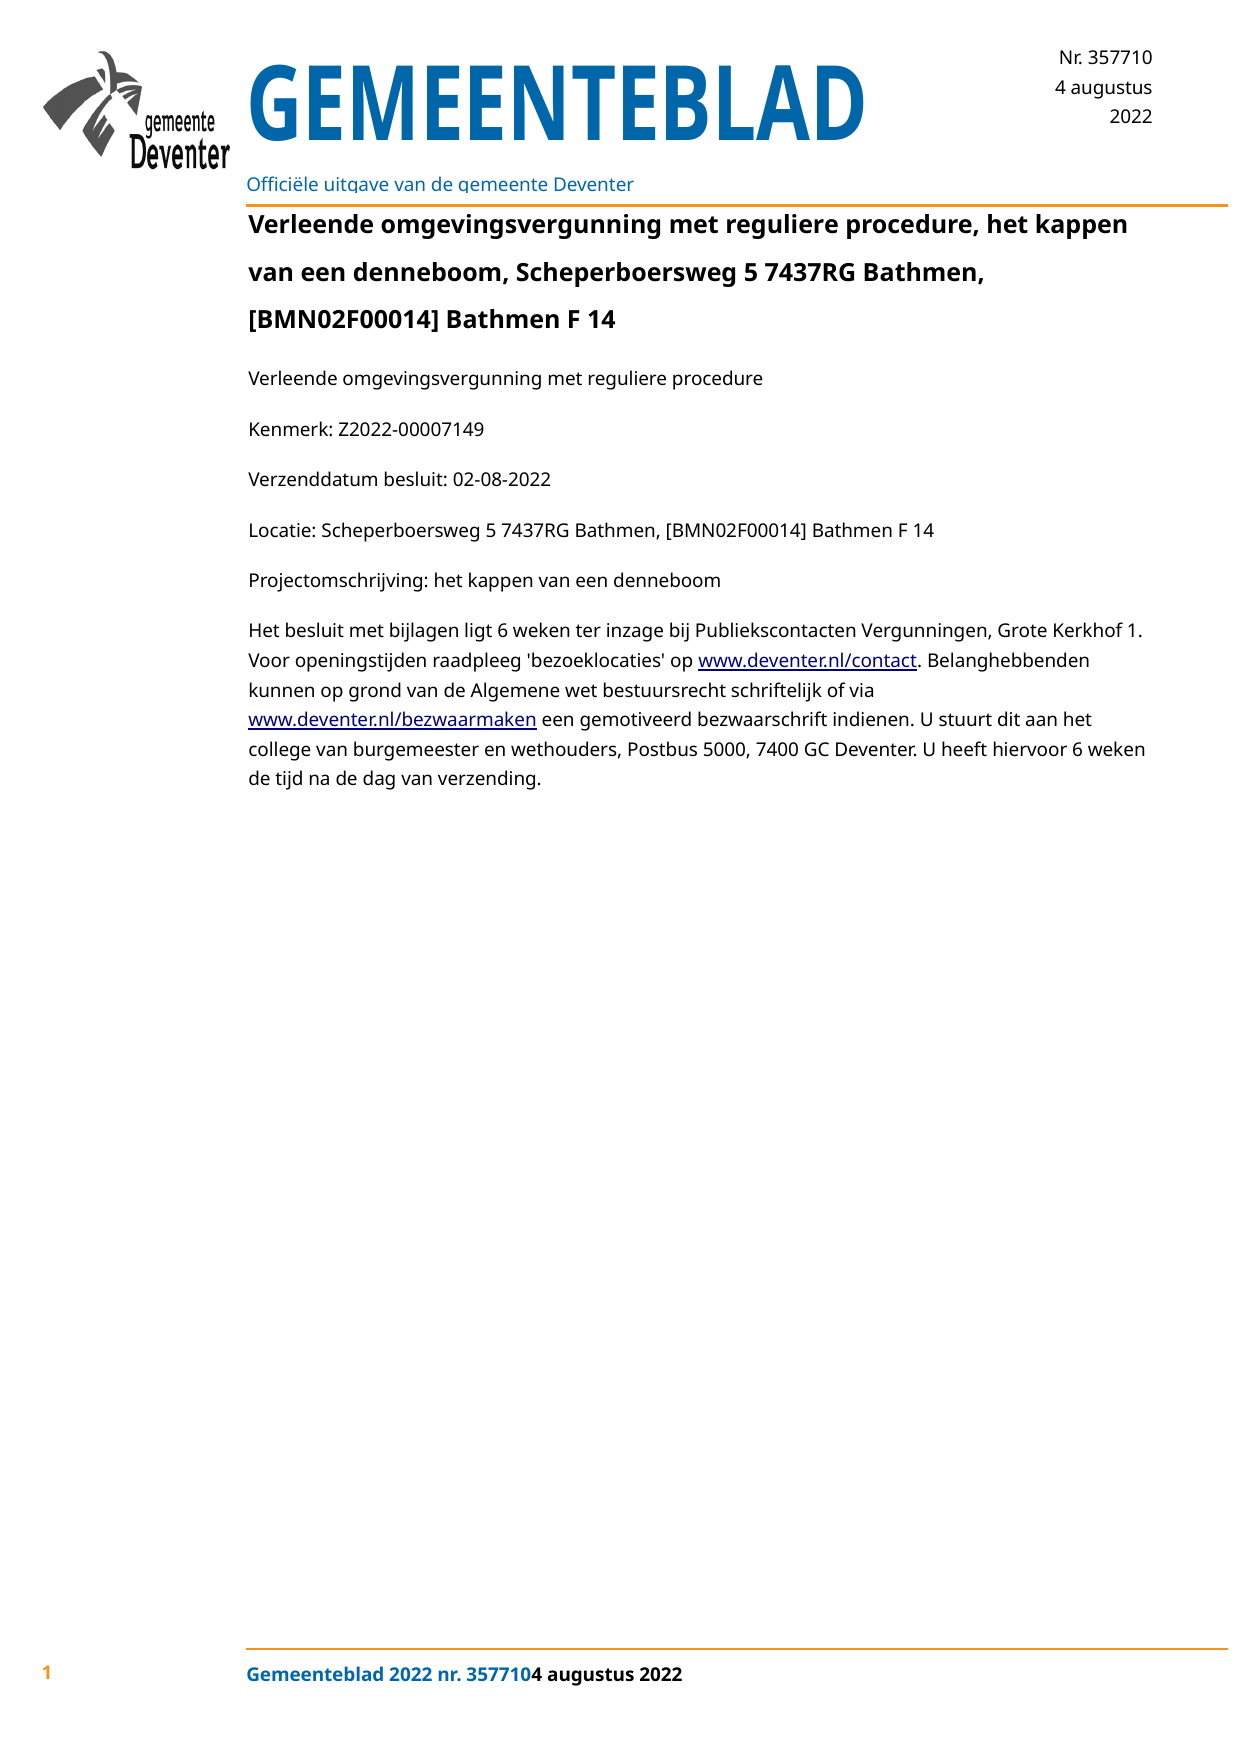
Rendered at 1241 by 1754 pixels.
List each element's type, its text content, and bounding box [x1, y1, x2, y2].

text Verleende omgevingsvergunning met reguliere procedure [248, 366, 1152, 391]
text Het besluit met bijlagen ligt 6 weken ter inzage bij Publiekscontacten Vergunningen, Grote Kerkhof 1. Voor openingstijden raadpleeg 'bezoeklocaties' op www.deventer.nl/contact. Belanghebbenden kunnen op grond van de Algemene wet bestuursrecht schriftelijk of via www.deventer.nl/bezwaarmaken een gemotiveerd bezwaarschrift indienen. U stuurt dit aan het college van burgemeester en wethouders, Postbus 5000, 7400 GC Deventer. U heeft hiervoor 6 weken de tijd na de dag van verzending. [248, 618, 1152, 791]
text Verleende omgevingsvergunning met reguliere procedure, het kappen van een denneboom, Scheperboersweg 5 7437RG Bathmen, [BMN02F00014] Bathmen F 14 [248, 207, 1152, 336]
text Locatie: Scheperboersweg 5 7437RG Bathmen, [BMN02F00014] Bathmen F 14 [248, 517, 1152, 542]
text Verzenddatum besluit: 02-08-2022 [248, 466, 1152, 492]
picture [41, 47, 231, 172]
text Projectomschrijving: het kappen van een denneboom [248, 567, 1152, 593]
text Kenmerk: Z2022-00007149 [248, 416, 1152, 442]
